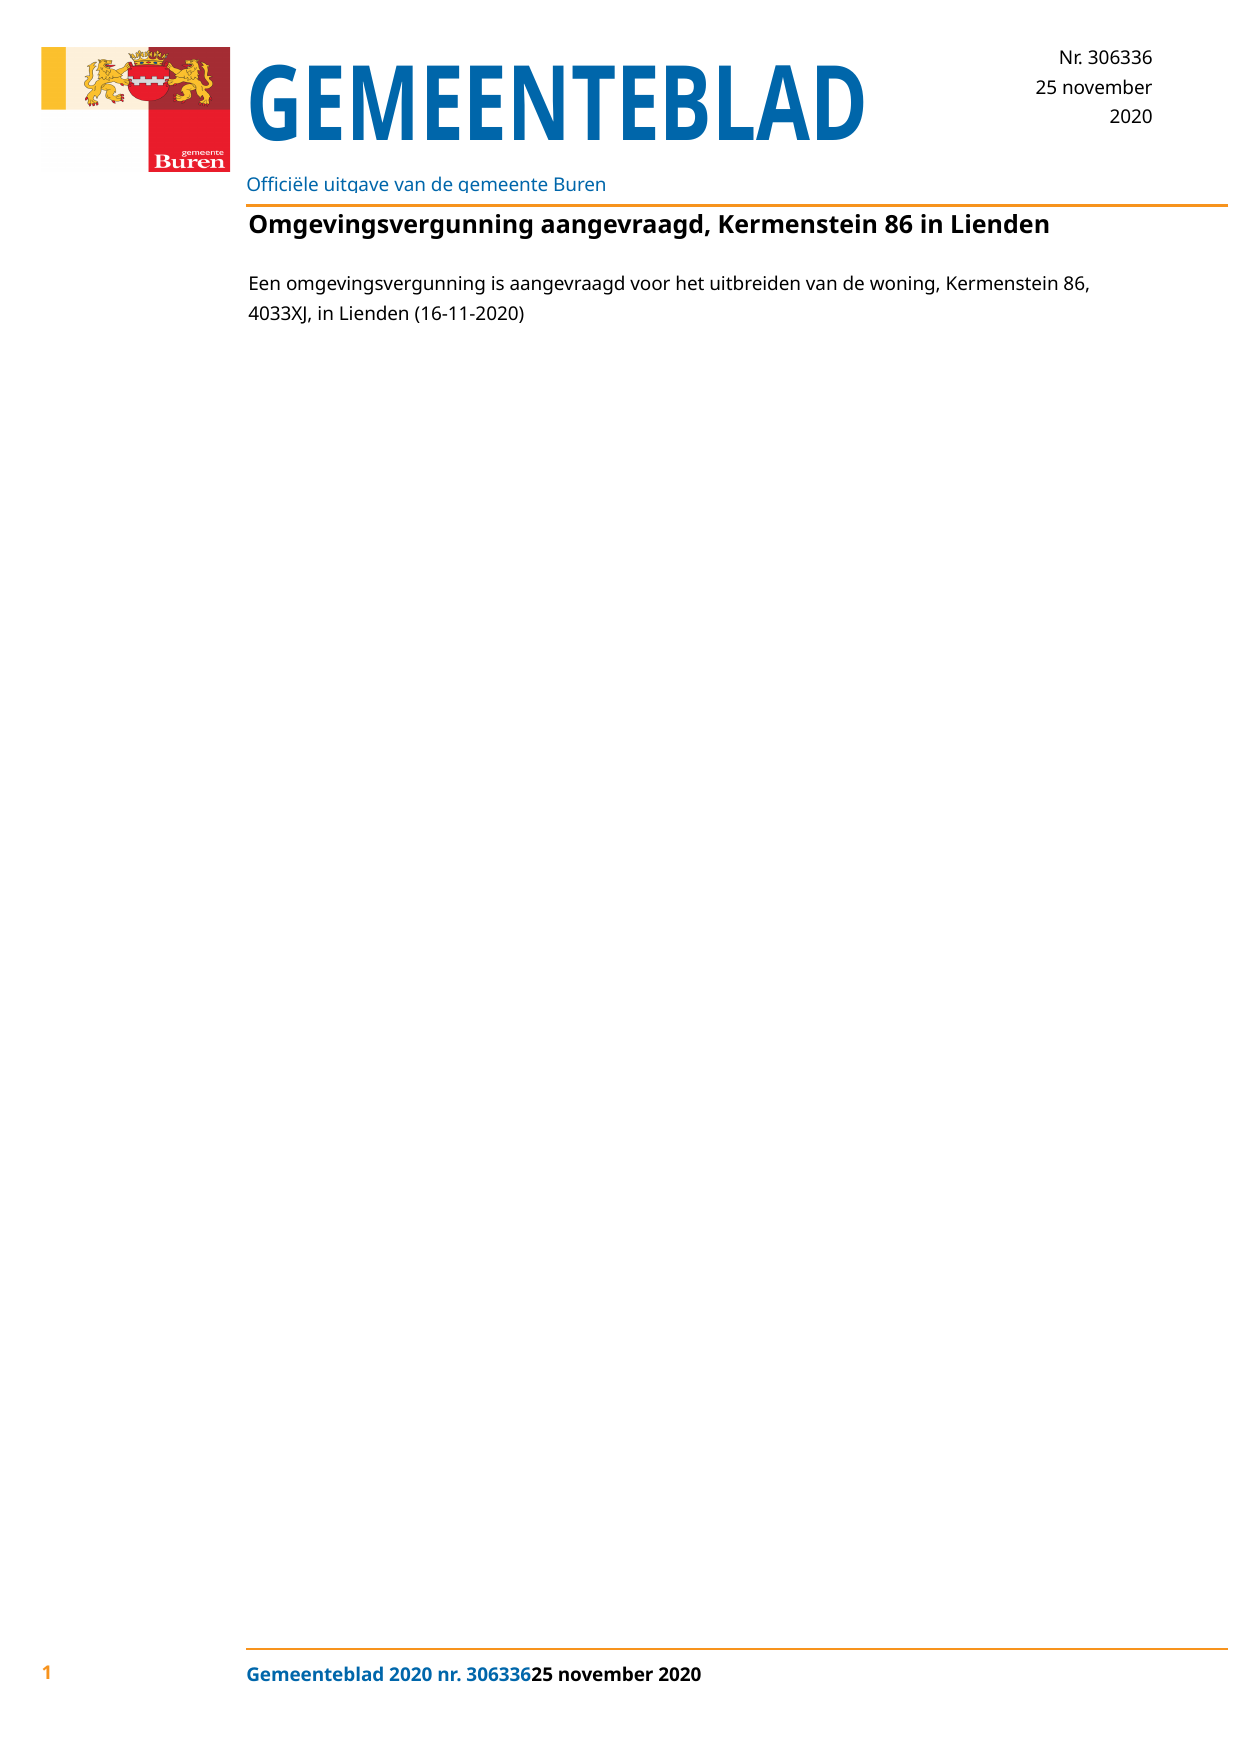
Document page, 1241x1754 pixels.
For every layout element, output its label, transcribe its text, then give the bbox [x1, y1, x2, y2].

text Omgevingsvergunning aangevraagd, Kermenstein 86 in Lienden [248, 207, 1152, 241]
picture [41, 47, 231, 172]
text Een omgevingsvergunning is aangevraagd voor het uitbreiden van de woning, Kermenstein 86, 4033XJ, in Lienden (16-11-2020) [248, 270, 1152, 326]
